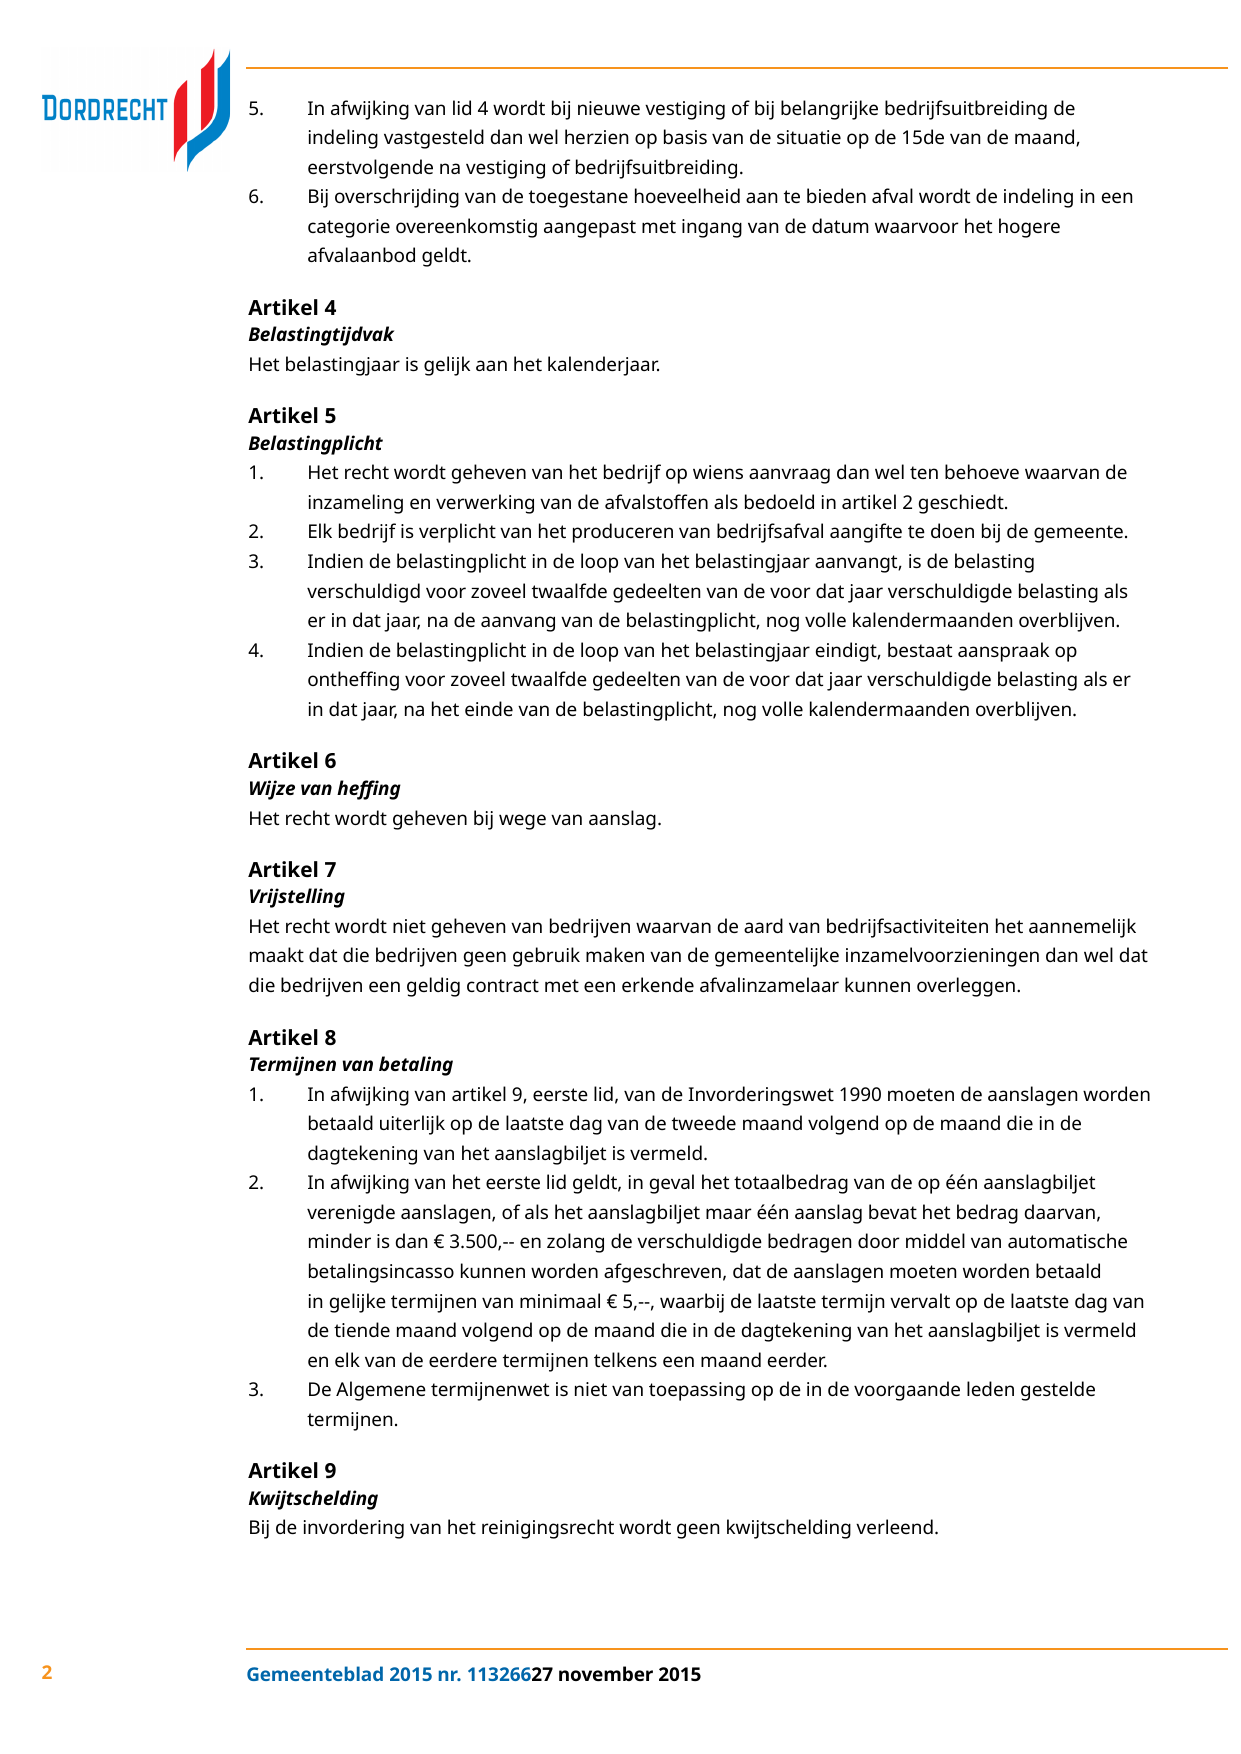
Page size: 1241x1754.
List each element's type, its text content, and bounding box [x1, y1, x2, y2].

text Artikel 9 [248, 1457, 1152, 1485]
text Wijze van heffing [248, 775, 1152, 801]
list De Algemene termijnenwet is niet van toepassing op de in de voorgaande leden gestelde termijnen. [248, 1377, 1152, 1432]
picture [41, 47, 231, 172]
list In afwijking van artikel 9, eerste lid, van de Invorderingswet 1990 moeten de aanslagen worden betaald uiterlijk op de laatste dag van de tweede maand volgend op de maand die in de dagtekening van het aanslagbiljet is vermeld. [248, 1081, 1152, 1166]
text Het belastingjaar is gelijk aan het kalenderjaar. [248, 351, 1152, 377]
list Indien de belastingplicht in de loop van het belastingjaar eindigt, bestaat aanspraak op ontheffing voor zoveel twaalfde gedeelten van de voor dat jaar verschuldigde belasting als er in dat jaar, na het einde van de belastingplicht, nog volle kalendermaanden overblijven. [248, 637, 1152, 722]
text Bij de invordering van het reinigingsrecht wordt geen kwijtschelding verleend. [248, 1514, 1152, 1540]
text Artikel 8 [248, 1023, 1152, 1051]
text Belastingtijdvak [248, 322, 1152, 347]
list Bij overschrijding van de toegestane hoeveelheid aan te bieden afval wordt de indeling in een categorie overeenkomstig aangepast met ingang van de datum waarvoor het hogere afvalaanbod geldt. [248, 183, 1152, 268]
text Het recht wordt niet geheven van bedrijven waarvan de aard van bedrijfsactiviteiten het aannemelijk maakt dat die bedrijven geen gebruik maken van de gemeentelijke inzamelvoorzieningen dan wel dat die bedrijven een geldig contract met een erkende afvalinzamelaar kunnen overleggen. [248, 913, 1152, 998]
list Indien de belastingplicht in de loop van het belastingjaar aanvangt, is de belasting verschuldigd voor zoveel twaalfde gedeelten van de voor dat jaar verschuldigde belasting als er in dat jaar, na de aanvang van de belastingplicht, nog volle kalendermaanden overblijven. [248, 548, 1152, 633]
text Artikel 7 [248, 855, 1152, 883]
text Artikel 4 [248, 293, 1152, 322]
text Vrijstelling [248, 883, 1152, 909]
text Termijnen van betaling [248, 1051, 1152, 1077]
text Het recht wordt geheven bij wege van aanslag. [248, 805, 1152, 830]
text Artikel 6 [248, 747, 1152, 775]
list In afwijking van lid 4 wordt bij nieuwe vestiging of bij belangrijke bedrijfsuitbreiding de indeling vastgesteld dan wel herzien op basis van de situatie op de 15de van de maand, eerstvolgende na vestiging of bedrijfsuitbreiding. [248, 95, 1152, 180]
list Elk bedrijf is verplicht van het produceren van bedrijfsafval aangifte te doen bij de gemeente. [248, 519, 1152, 544]
text Artikel 5 [248, 402, 1152, 430]
list In afwijking van het eerste lid geldt, in geval het totaalbedrag van de op één aanslagbiljet verenigde aanslagen, of als het aanslagbiljet maar één aanslag bevat het bedrag daarvan, minder is dan € 3.500,-- en zolang de verschuldigde bedragen door middel van automatische betalingsincasso kunnen worden afgeschreven, dat de aanslagen moeten worden betaald in gelijke termijnen van minimaal € 5,--, waarbij de laatste termijn vervalt op de laatste dag van de tiende maand volgend op de maand die in de dagtekening van het aanslagbiljet is vermeld en elk van de eerdere termijnen telkens een maand eerder. [248, 1169, 1152, 1373]
list Het recht wordt geheven van het bedrijf op wiens aanvraag dan wel ten behoeve waarvan de inzameling en verwerking van de afvalstoffen als bedoeld in artikel 2 geschiedt. [248, 459, 1152, 515]
text Kwijtschelding [248, 1485, 1152, 1511]
text Belastingplicht [248, 430, 1152, 456]
